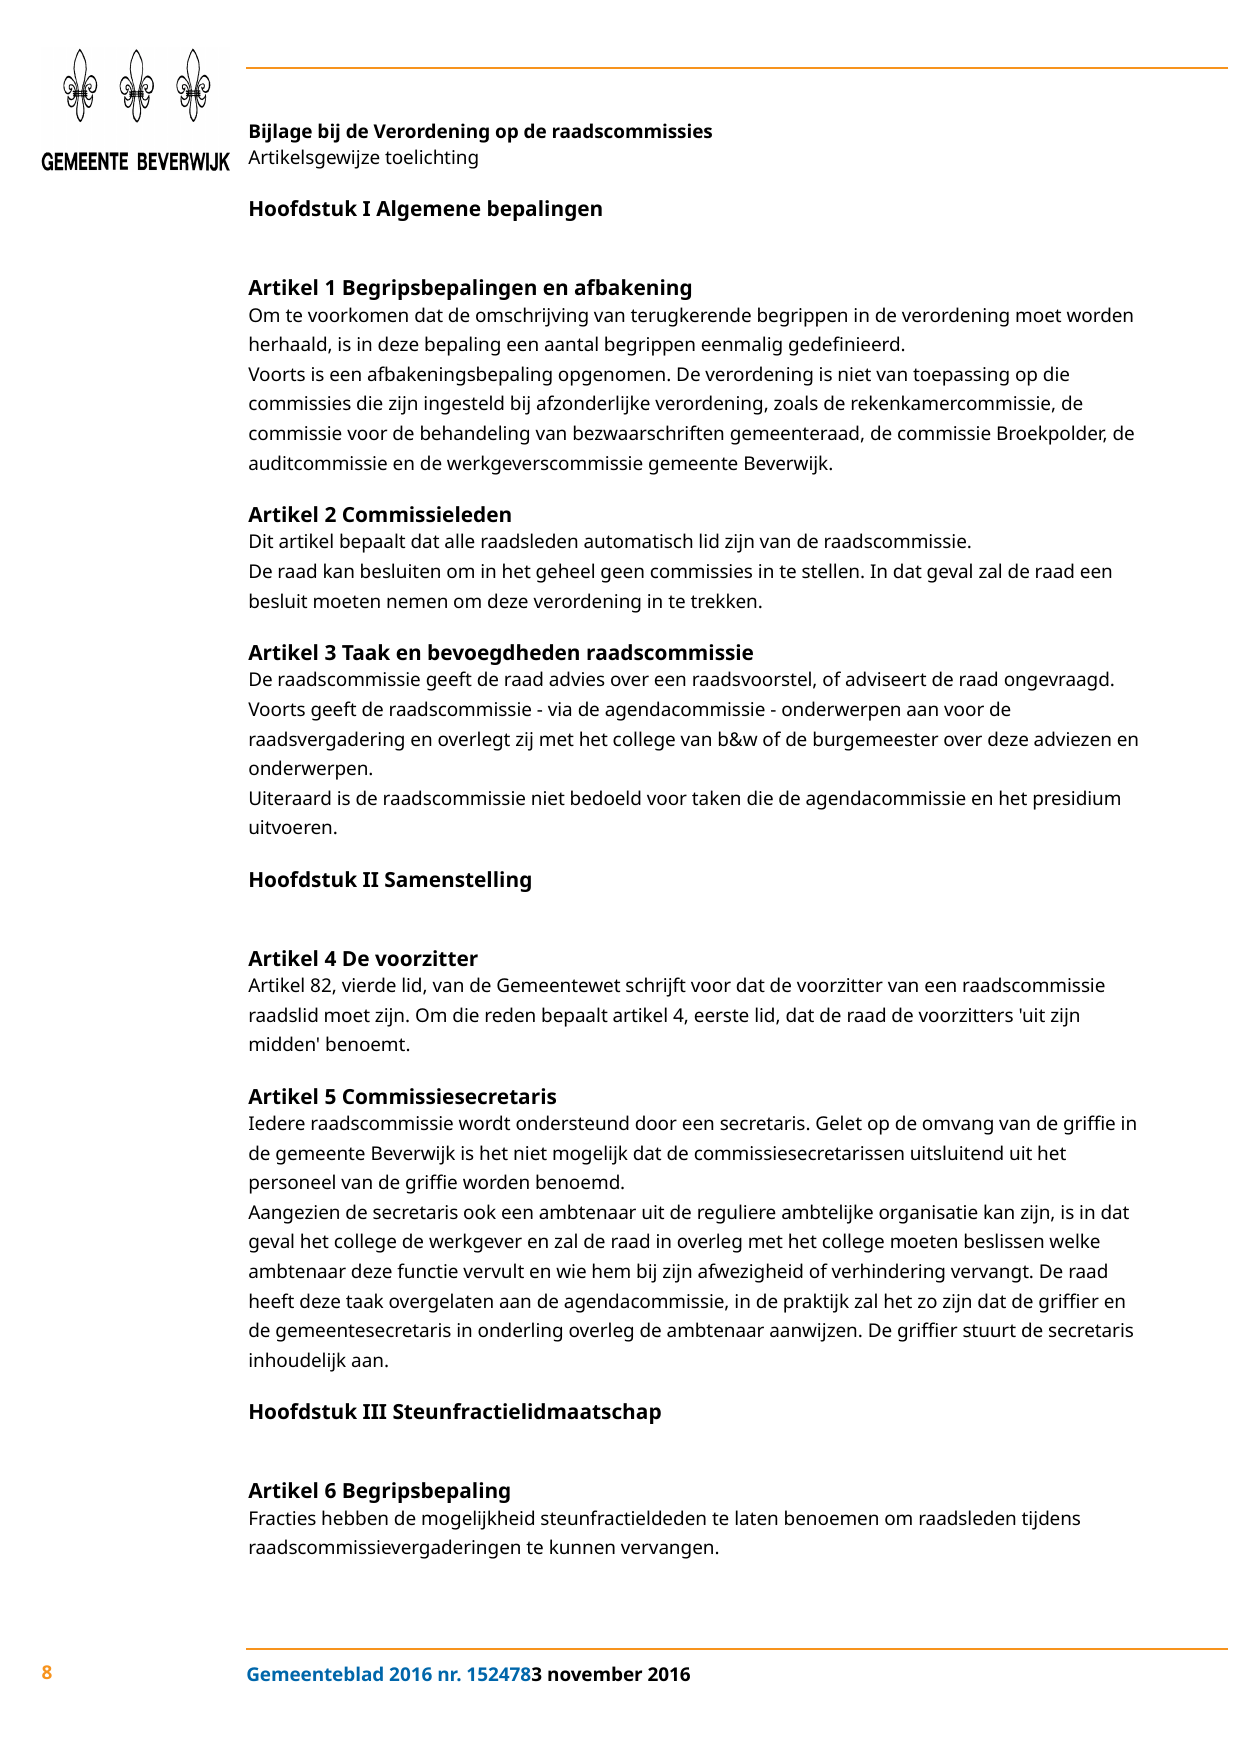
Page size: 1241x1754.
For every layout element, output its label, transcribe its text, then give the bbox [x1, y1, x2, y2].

text Hoofdstuk III Steunfractielidmaatschap [248, 1397, 1152, 1426]
text Artikel 2 Commissieleden [248, 500, 1152, 529]
text Artikel 3 Taak en bevoegdheden raadscommissie [248, 638, 1152, 667]
text Om te voorkomen dat de omschrijving van terugkerende begrippen in de verordening moet worden herhaald, is in deze bepaling een aantal begrippen eenmalig gedefinieerd. [248, 302, 1152, 357]
text Iedere raadscommissie wordt ondersteund door een secretaris. Gelet op de omvang van de griffie in de gemeente Beverwijk is het niet mogelijk dat de commissiesecretarissen uitsluitend uit het personeel van de griffie worden benoemd. [248, 1110, 1152, 1195]
text Dit artikel bepaalt dat alle raadsleden automatisch lid zijn van de raadscommissie. [248, 529, 1152, 554]
text Artikel 82, vierde lid, van de Gemeentewet schrijft voor dat de voorzitter van een raadscommissie raadslid moet zijn. Om die reden bepaalt artikel 4, eerste lid, dat de raad de voorzitters 'uit zijn midden' benoemt. [248, 972, 1152, 1057]
text Aangezien de secretaris ook een ambtenaar uit de reguliere ambtelijke organisatie kan zijn, is in dat geval het college de werkgever en zal de raad in overleg met het college moeten beslissen welke ambtenaar deze functie vervult en wie hem bij zijn afwezigheid of verhindering vervangt. De raad heeft deze taak overgelaten aan de agendacommissie, in de praktijk zal het zo zijn dat de griffier en de gemeentesecretaris in onderling overleg de ambtenaar aanwijzen. De griffier stuurt de secretaris inhoudelijk aan. [248, 1199, 1152, 1373]
text Artikel 6 Begripsbepaling [248, 1476, 1152, 1505]
text Artikel 4 De voorzitter [248, 944, 1152, 972]
text De raad kan besluiten om in het geheel geen commissies in te stellen. In dat geval zal de raad een besluit moeten nemen om deze verordening in te trekken. [248, 558, 1152, 613]
text Artikelsgewijze toelichting [248, 144, 1152, 170]
picture [41, 47, 231, 172]
text Voorts is een afbakeningsbepaling opgenomen. De verordening is niet van toepassing op die commissies die zijn ingesteld bij afzonderlijke verordening, zoals de rekenkamercommissie, de commissie voor de behandeling van bezwaarschriften gemeenteraad, de commissie Broekpolder, de auditcommissie en de werkgeverscommissie gemeente Beverwijk. [248, 361, 1152, 476]
text Hoofdstuk I Algemene bepalingen [248, 194, 1152, 223]
text Bijlage bij de Verordening op de raadscommissies [248, 116, 1152, 144]
text Artikel 5 Commissiesecretaris [248, 1082, 1152, 1110]
text Artikel 1 Begripsbepalingen en afbakening [248, 273, 1152, 302]
text De raadscommissie geeft de raad advies over een raadsvoorstel, of adviseert de raad ongevraagd. Voorts geeft de raadscommissie - via de agendacommissie - onderwerpen aan voor de raadsvergadering en overlegt zij met het college van b&w of de burgemeester over deze adviezen en onderwerpen. [248, 667, 1152, 781]
text Fracties hebben de mogelijkheid steunfractieldeden te laten benoemen om raadsleden tijdens raadscommissievergaderingen te kunnen vervangen. [248, 1505, 1152, 1560]
text Uiteraard is de raadscommissie niet bedoeld voor taken die de agendacommissie en het presidium uitvoeren. [248, 785, 1152, 840]
text Hoofdstuk II Samenstelling [248, 865, 1152, 893]
